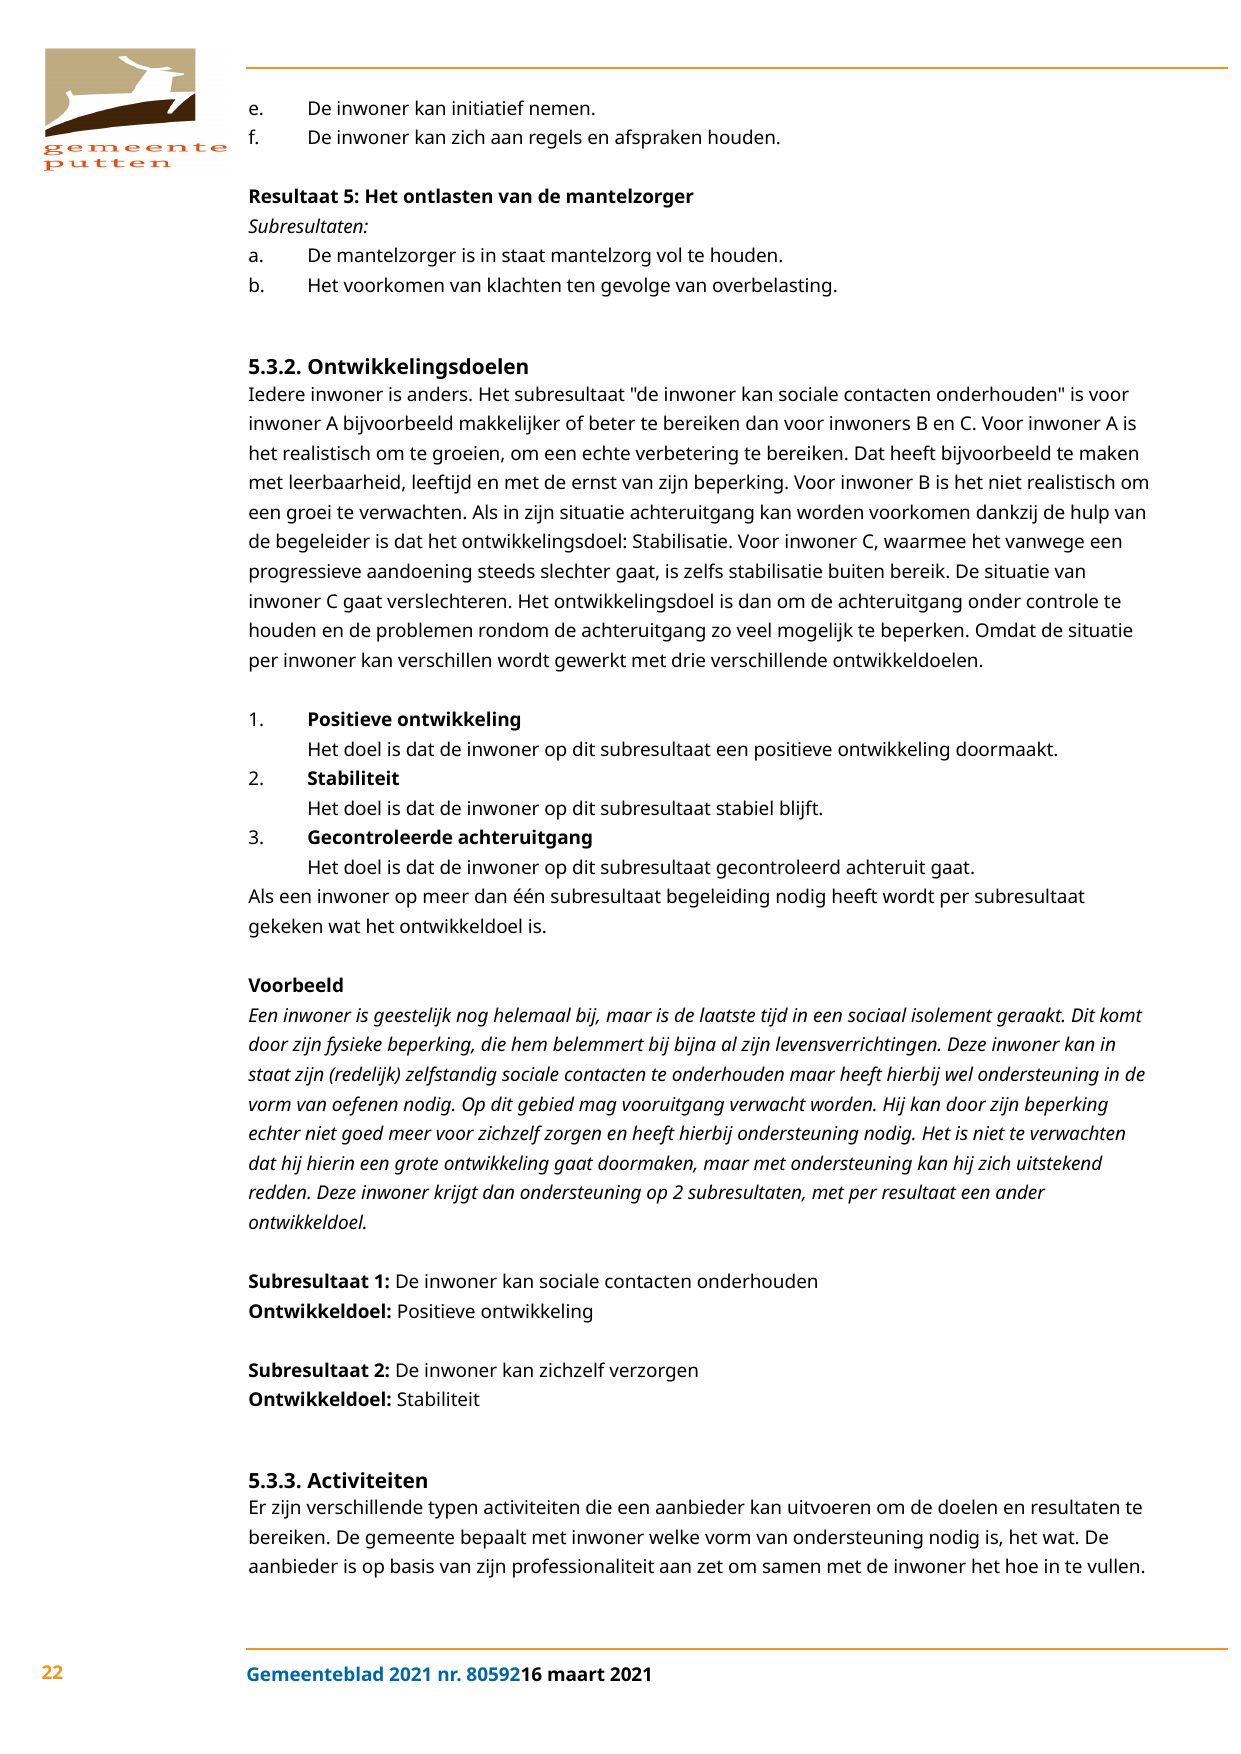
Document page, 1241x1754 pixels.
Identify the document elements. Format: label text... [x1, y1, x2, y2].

list Het voorkomen van klachten ten gevolge van overbelasting. [248, 272, 1152, 298]
table_header Voorbeeld Een inwoner is geestelijk nog helemaal bij, maar is de laatste tijd in een sociaal isolement geraakt. Dit komt door zijn fysieke beperking, die hem belemmert bij bijna al zijn levensverrichtingen. Deze inwoner kan in staat zijn (redelijk) zelfstandig sociale contacten te onderhouden maar heeft hierbij wel ondersteuning in de vorm van oefenen nodig. Op dit gebied mag vooruitgang verwacht worden. Hij kan door zijn beperking echter niet goed meer voor zichzelf zorgen en heeft hierbij ondersteuning nodig. Het is niet te verwachten dat hij hierin een grote ontwikkeling gaat doormaken, maar met ondersteuning kan hij zich uitstekend redden. Deze inwoner krijgt dan ondersteuning op 2 subresultaten, met per resultaat een ander ontwikkeldoel. Subresultaat 1: De inwoner kan sociale contacten onderhouden Ontwikkeldoel: Positieve ontwikkeling Subresultaat 2: De inwoner kan zichzelf verzorgen Ontwikkeldoel: Stabiliteit [248, 973, 1152, 1412]
list Het doel is dat de inwoner op dit subresultaat een positieve ontwikkeling doormaakt. [248, 736, 1152, 761]
list De mantelzorger is in staat mantelzorg vol te houden. [248, 243, 1152, 268]
text Iedere inwoner is anders. Het subresultaat "de inwoner kan sociale contacten onderhouden" is voor inwoner A bijvoorbeeld makkelijker of beter te bereiken dan voor inwoners B en C. Voor inwoner A is het realistisch om te groeien, om een echte verbetering te bereiken. Dat heeft bijvoorbeeld te maken met leerbaarheid, leeftijd en met de ernst van zijn beperking. Voor inwoner B is het niet realistisch om een groei te verwachten. Als in zijn situatie achteruitgang kan worden voorkomen dankzij de hulp van de begeleider is dat het ontwikkelingsdoel: Stabilisatie. Voor inwoner C, waarmee het vanwege een progressieve aandoening steeds slechter gaat, is zelfs stabilisatie buiten bereik. De situatie van inwoner C gaat verslechteren. Het ontwikkelingsdoel is dan om de achteruitgang onder controle te houden en de problemen rondom de achteruitgang zo veel mogelijk te beperken. Omdat de situatie per inwoner kan verschillen wordt gewerkt met drie verschillende ontwikkeldoelen. [248, 381, 1152, 673]
text 5.3.3. Activiteiten [248, 1466, 1152, 1494]
list De inwoner kan initiatief nemen. [248, 95, 1152, 121]
list Stabiliteit [248, 765, 1152, 791]
text Als een inwoner op meer dan één subresultaat begeleiding nodig heeft wordt per subresultaat gekeken wat het ontwikkeldoel is. [248, 884, 1152, 939]
list Het doel is dat de inwoner op dit subresultaat stabiel blijft. [248, 795, 1152, 821]
text Subresultaten: [248, 213, 1152, 239]
text 5.3.2. Ontwikkelingsdoelen [248, 352, 1152, 381]
list De inwoner kan zich aan regels en afspraken houden. [248, 124, 1152, 150]
text Resultaat 5: Het ontlasten van de mantelzorger [248, 183, 1152, 209]
list Gecontroleerde achteruitgang [248, 824, 1152, 850]
list Het doel is dat de inwoner op dit subresultaat gecontroleerd achteruit gaat. [248, 854, 1152, 880]
list Positieve ontwikkeling [248, 706, 1152, 732]
text Er zijn verschillende typen activiteiten die een aanbieder kan uitvoeren om de doelen en resultaten te bereiken. De gemeente bepaalt met inwoner welke vorm van ondersteuning nodig is, het wat. De aanbieder is op basis van zijn professionaliteit aan zet om samen met de inwoner het hoe in te vullen. [248, 1494, 1152, 1579]
picture [41, 47, 231, 172]
